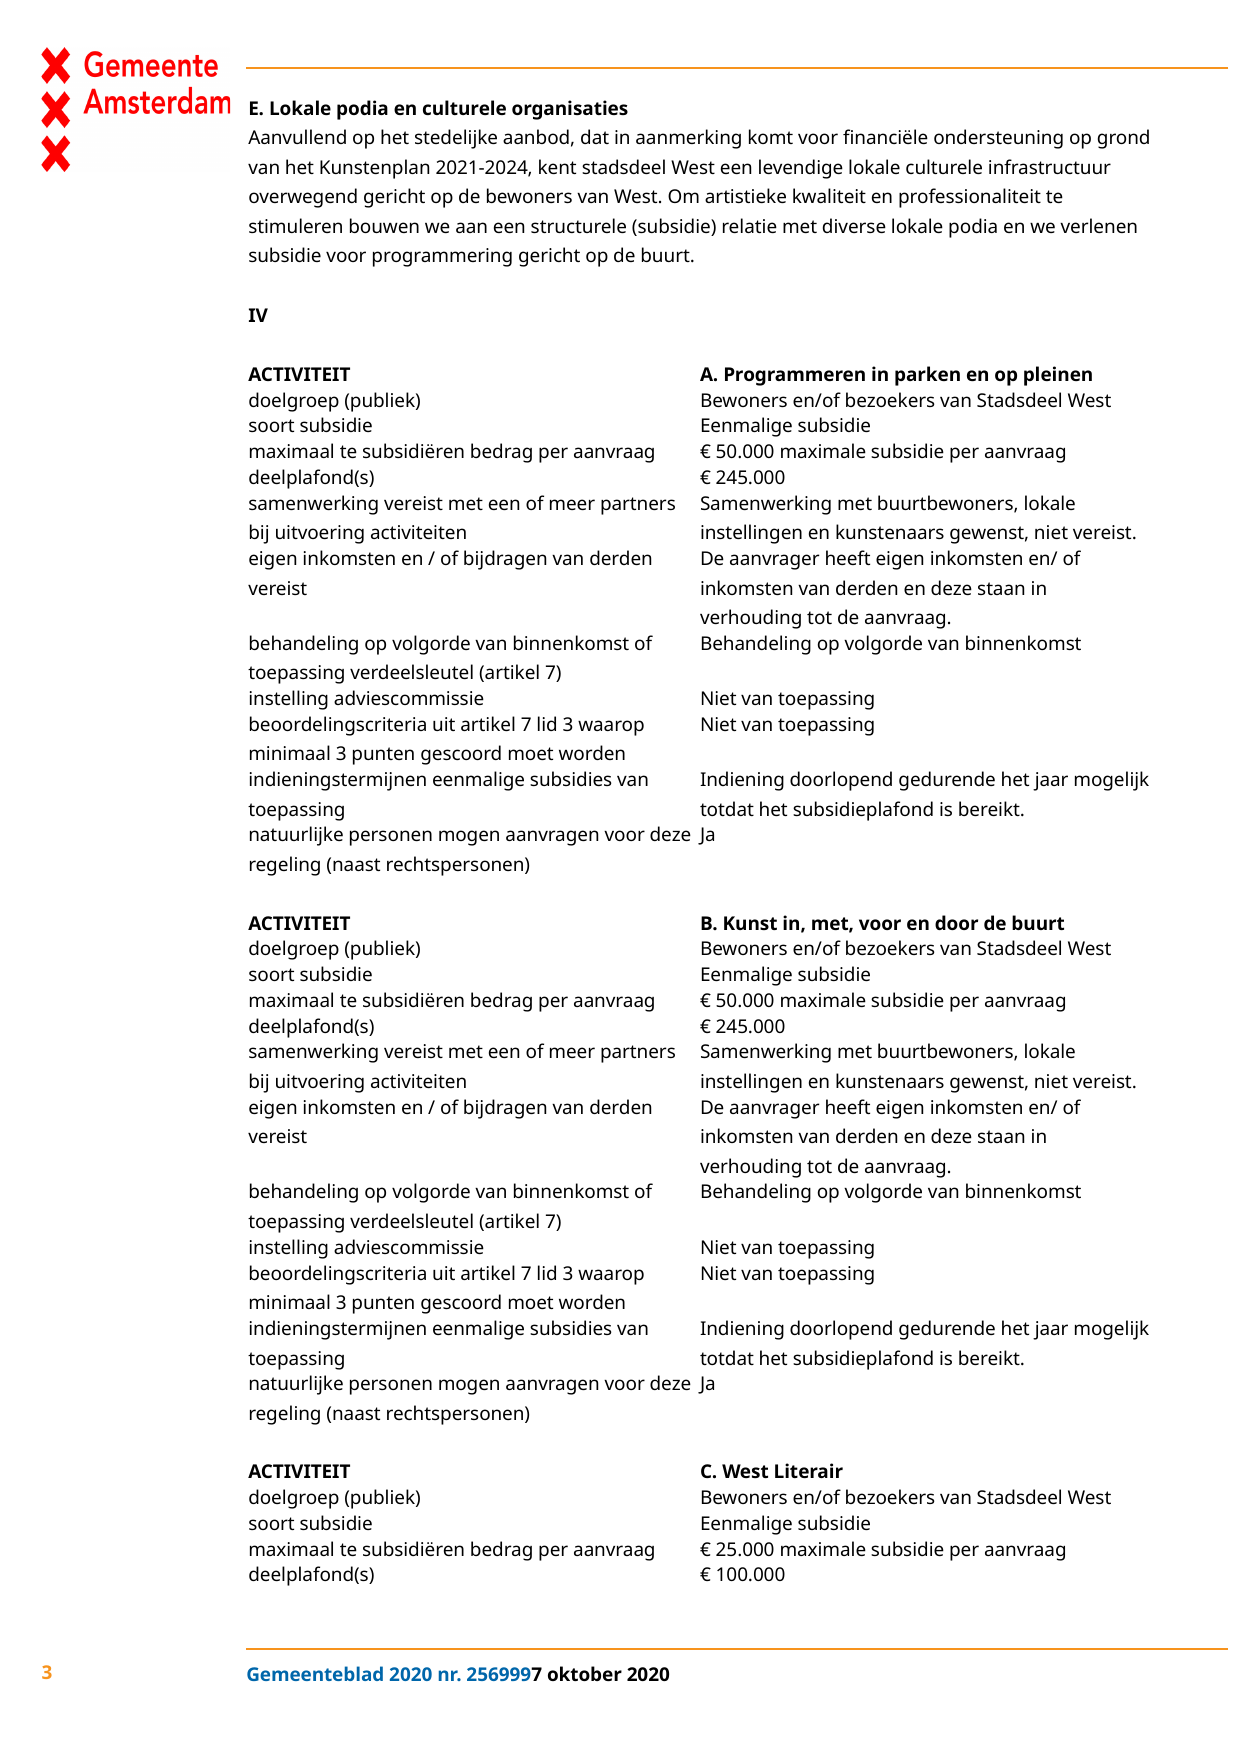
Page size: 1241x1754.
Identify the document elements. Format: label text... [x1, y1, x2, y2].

table_cell eigen inkomsten en / of bijdragen van derden vereist [248, 1094, 700, 1179]
table_cell € 245.000 [700, 1013, 1152, 1038]
table_cell soort subsidie [248, 961, 700, 987]
table_cell € 50.000 maximale subsidie per aanvraag [700, 438, 1152, 464]
table_header ACTIVITEIT [248, 361, 700, 387]
table_cell deelplafond(s) [248, 464, 700, 490]
table_cell Indiening doorlopend gedurende het jaar mogelijk totdat het subsidieplafond is bereikt. [700, 1315, 1152, 1370]
table_cell De aanvrager heeft eigen inkomsten en/ of inkomsten van derden en deze staan in verhouding tot de aanvraag. [700, 545, 1152, 630]
table_cell indieningstermijnen eenmalige subsidies van toepassing [248, 1315, 700, 1370]
table_cell samenwerking vereist met een of meer partners bij uitvoering activiteiten [248, 490, 700, 545]
table_cell Niet van toepassing [700, 711, 1152, 766]
table_cell doelgroep (publiek) [248, 936, 700, 961]
table_cell beoordelingscriteria uit artikel 7 lid 3 waarop minimaal 3 punten gescoord moet worden [248, 1260, 700, 1315]
table_cell Behandeling op volgorde van binnenkomst [700, 630, 1152, 685]
table_cell deelplafond(s) [248, 1013, 700, 1038]
table_cell Bewoners en/of bezoekers van Stadsdeel West [700, 1484, 1152, 1510]
table_cell Behandeling op volgorde van binnenkomst [700, 1179, 1152, 1234]
table_cell Niet van toepassing [700, 1234, 1152, 1260]
table_cell € 100.000 [700, 1562, 1152, 1587]
table_cell Ja [700, 822, 1152, 877]
text IV [248, 302, 1152, 328]
table_cell instelling adviescommissie [248, 1234, 700, 1260]
table_cell beoordelingscriteria uit artikel 7 lid 3 waarop minimaal 3 punten gescoord moet worden [248, 711, 700, 766]
table_header C. West Literair [700, 1459, 1152, 1484]
table_cell Eenmalige subsidie [700, 1510, 1152, 1536]
table_cell Bewoners en/of bezoekers van Stadsdeel West [700, 387, 1152, 413]
table_cell natuurlijke personen mogen aanvragen voor deze regeling (naast rechtspersonen) [248, 1370, 700, 1426]
table_header B. Kunst in, met, voor en door de buurt [700, 910, 1152, 936]
table_cell maximaal te subsidiëren bedrag per aanvraag [248, 1536, 700, 1562]
table_cell Niet van toepassing [700, 685, 1152, 711]
table_cell Indiening doorlopend gedurende het jaar mogelijk totdat het subsidieplafond is bereikt. [700, 766, 1152, 822]
table_cell instelling adviescommissie [248, 685, 700, 711]
table_cell € 245.000 [700, 464, 1152, 490]
table_cell soort subsidie [248, 413, 700, 438]
table_cell natuurlijke personen mogen aanvragen voor deze regeling (naast rechtspersonen) [248, 822, 700, 877]
table_cell Bewoners en/of bezoekers van Stadsdeel West [700, 936, 1152, 961]
text Aanvullend op het stedelijke aanbod, dat in aanmerking komt voor financiële ondersteuning op grond van het Kunstenplan 2021-2024, kent stadsdeel West een levendige lokale culturele infrastructuur overwegend gericht op de bewoners van West. Om artistieke kwaliteit en professionaliteit te stimuleren bouwen we aan een structurele (subsidie) relatie met diverse lokale podia en we verlenen subsidie voor programmering gericht op de buurt. [248, 124, 1152, 268]
table_cell Eenmalige subsidie [700, 413, 1152, 438]
table_cell Samenwerking met buurtbewoners, lokale instellingen en kunstenaars gewenst, niet vereist. [700, 1039, 1152, 1094]
table_cell € 50.000 maximale subsidie per aanvraag [700, 987, 1152, 1013]
table_cell De aanvrager heeft eigen inkomsten en/ of inkomsten van derden en deze staan in verhouding tot de aanvraag. [700, 1094, 1152, 1179]
table_header A. Programmeren in parken en op pleinen [700, 361, 1152, 387]
table_cell samenwerking vereist met een of meer partners bij uitvoering activiteiten [248, 1039, 700, 1094]
table_cell maximaal te subsidiëren bedrag per aanvraag [248, 987, 700, 1013]
table_cell eigen inkomsten en / of bijdragen van derden vereist [248, 545, 700, 630]
table_cell € 25.000 maximale subsidie per aanvraag [700, 1536, 1152, 1562]
picture [41, 47, 231, 172]
table_cell doelgroep (publiek) [248, 387, 700, 413]
table_cell deelplafond(s) [248, 1562, 700, 1587]
table_cell Niet van toepassing [700, 1260, 1152, 1315]
table_cell soort subsidie [248, 1510, 700, 1536]
table_cell behandeling op volgorde van binnenkomst of toepassing verdeelsleutel (artikel 7) [248, 630, 700, 685]
table_cell doelgroep (publiek) [248, 1484, 700, 1510]
table_header ACTIVITEIT [248, 1459, 700, 1484]
table_cell Ja [700, 1370, 1152, 1426]
table_cell Eenmalige subsidie [700, 961, 1152, 987]
table_header ACTIVITEIT [248, 910, 700, 936]
text E. Lokale podia en culturele organisaties [248, 95, 1152, 121]
table_cell maximaal te subsidiëren bedrag per aanvraag [248, 438, 700, 464]
table_cell Samenwerking met buurtbewoners, lokale instellingen en kunstenaars gewenst, niet vereist. [700, 490, 1152, 545]
table_cell behandeling op volgorde van binnenkomst of toepassing verdeelsleutel (artikel 7) [248, 1179, 700, 1234]
table_cell indieningstermijnen eenmalige subsidies van toepassing [248, 766, 700, 822]
